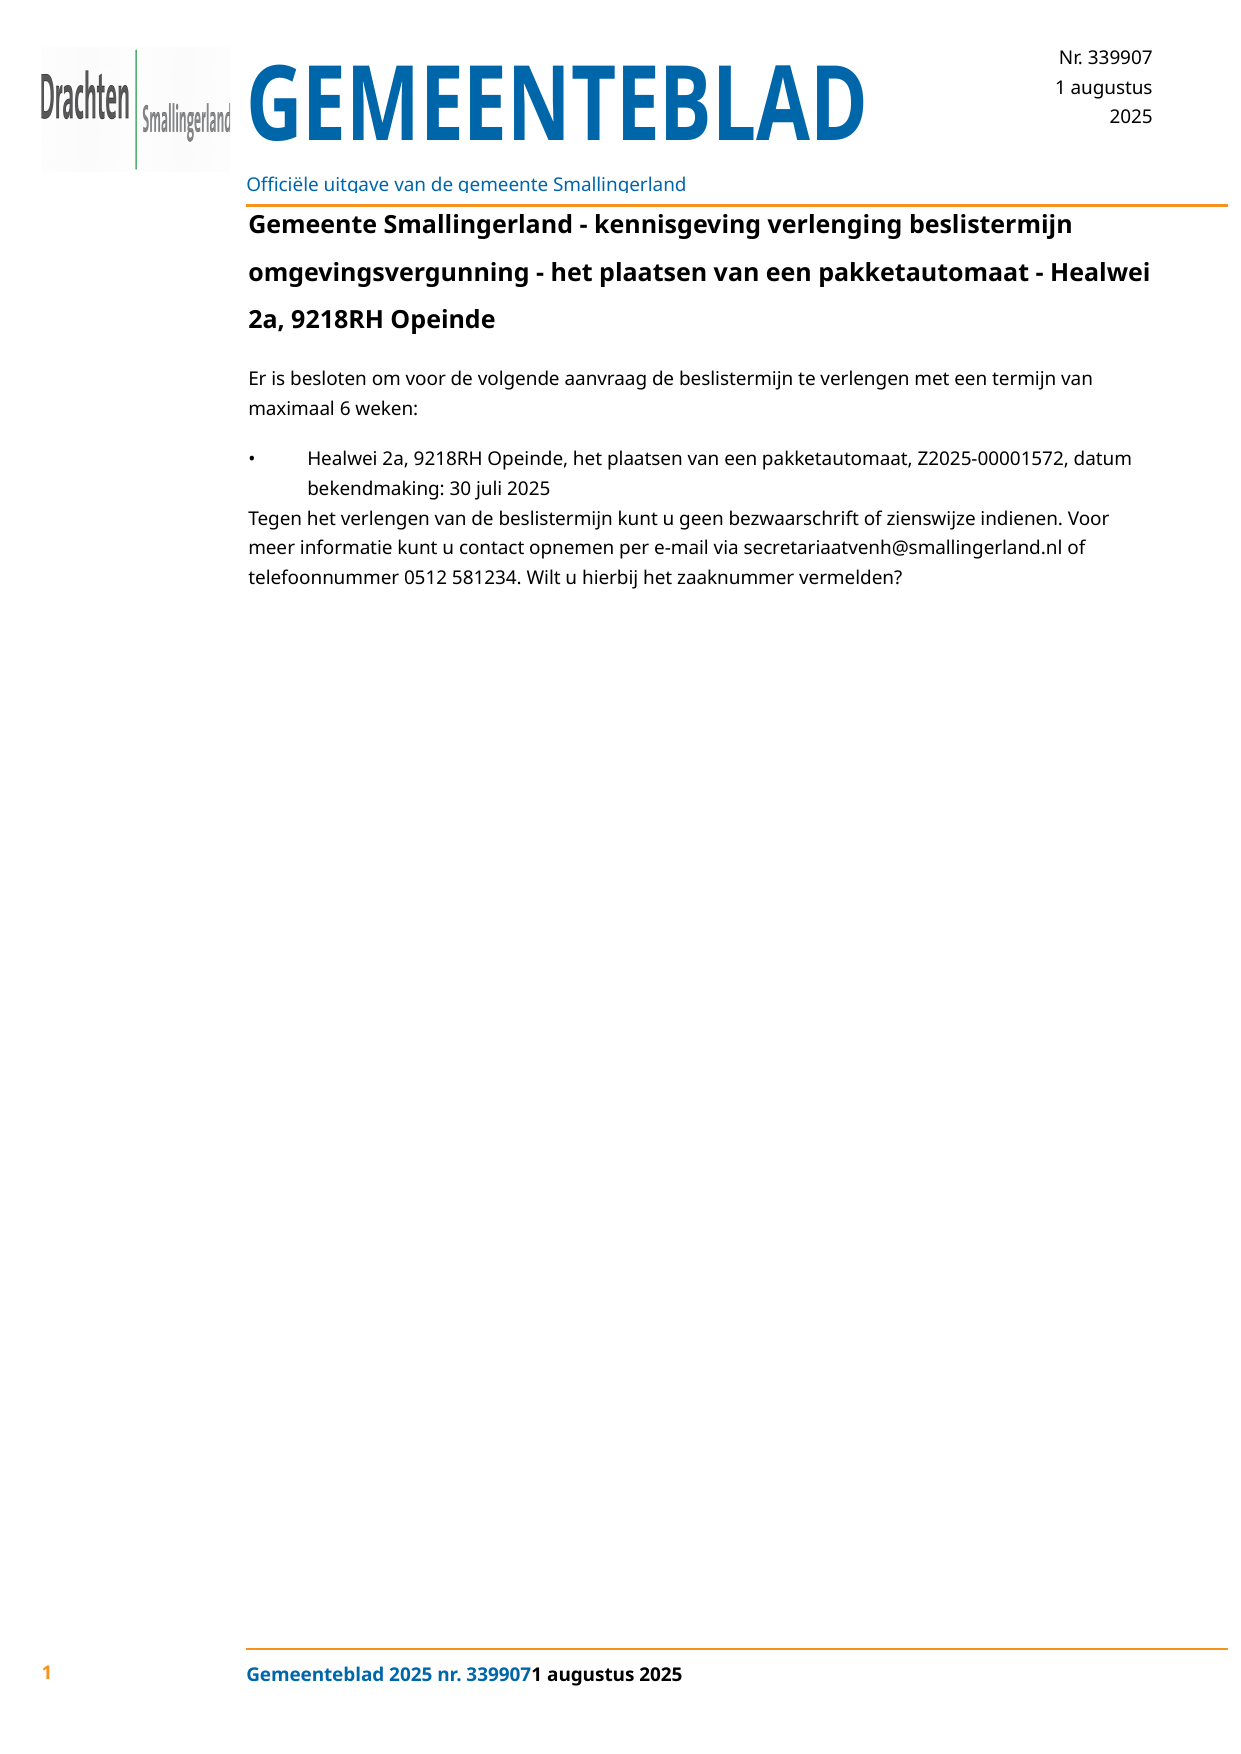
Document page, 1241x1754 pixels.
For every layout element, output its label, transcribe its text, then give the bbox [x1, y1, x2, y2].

text Er is besloten om voor de volgende aanvraag de beslistermijn te verlengen met een termijn van maximaal 6 weken: [248, 366, 1152, 421]
list Healwei 2a, 9218RH Opeinde, het plaatsen van een pakketautomaat, Z2025-00001572, datum bekendmaking: 30 juli 2025 [248, 446, 1152, 501]
text Tegen het verlengen van de beslistermijn kunt u geen bezwaarschrift of zienswijze indienen. Voor meer informatie kunt u contact opnemen per e-mail via secretariaatvenh@smallingerland.nl of telefoonnummer 0512 581234. Wilt u hierbij het zaaknummer vermelden? [248, 505, 1152, 589]
picture [41, 47, 231, 172]
text Gemeente Smallingerland - kennisgeving verlenging beslistermijn omgevingsvergunning - het plaatsen van een pakketautomaat - Healwei 2a, 9218RH Opeinde [248, 207, 1152, 336]
